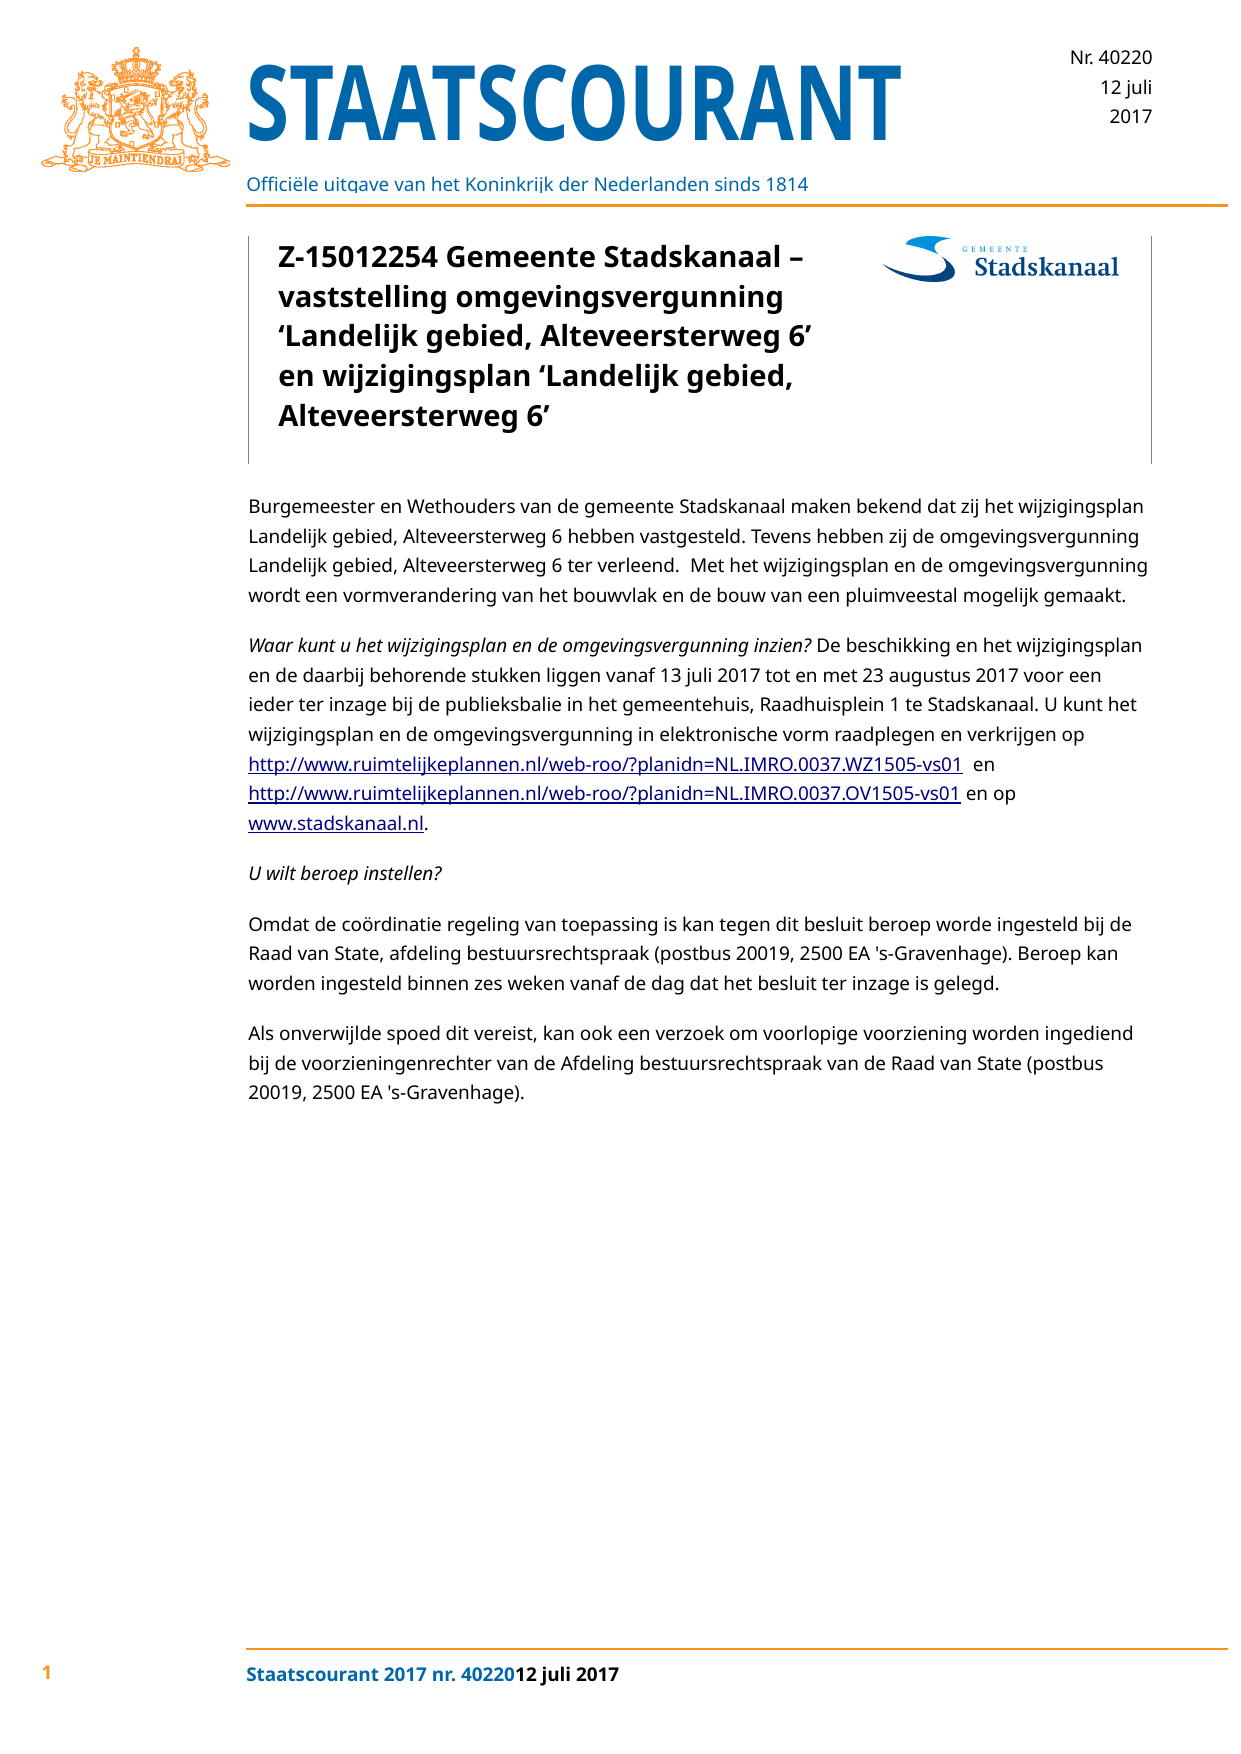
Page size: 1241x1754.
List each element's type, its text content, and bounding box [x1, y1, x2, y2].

picture [41, 47, 231, 172]
table_header [850, 236, 1151, 464]
text Als onverwijlde spoed dit vereist, kan ook een verzoek om voorlopige voorziening worden ingediend bij de voorzieningenrechter van de Afdeling bestuursrechtspraak van de Raad van State (postbus 20019, 2500 EA 's-Gravenhage). [248, 1020, 1152, 1105]
text Burgemeester en Wethouders van de gemeente Stadskanaal maken bekend dat zij het wijzigingsplan Landelijk gebied, Alteveersterweg 6 hebben vastgesteld. Tevens hebben zij de omgevingsvergunning Landelijk gebied, Alteveersterweg 6 ter verleend. Met het wijzigingsplan en de omgevingsvergunning wordt een vormverandering van het bouwvlak en de bouw van een pluimveestal mogelijk gemaakt. [248, 493, 1152, 608]
picture [882, 236, 1119, 282]
text Omdat de coördinatie regeling van toepassing is kan tegen dit besluit beroep worde ingesteld bij de Raad van State, afdeling bestuursrechtspraak (postbus 20019, 2500 EA 's-Gravenhage). Beroep kan worden ingesteld binnen zes weken vanaf de dag dat het besluit ter inzage is gelegd. [248, 911, 1152, 996]
text U wilt beroep instellen? [248, 860, 1152, 886]
table_header Z-15012254 Gemeente Stadskanaal – vaststelling omgevingsvergunning ‘Landelijk gebied, Alteveersterweg 6’ en wijzigingsplan ‘Landelijk gebied, Alteveersterweg 6’ [249, 236, 850, 464]
text Waar kunt u het wijzigingsplan en de omgevingsvergunning inzien? De beschikking en het wijzigingsplan en de daarbij behorende stukken liggen vanaf 13 juli 2017 tot en met 23 augustus 2017 voor een ieder ter inzage bij de publieksbalie in het gemeentehuis, Raadhuisplein 1 te Stadskanaal. U kunt het wijzigingsplan en de omgevingsvergunning in elektronische vorm raadplegen en verkrijgen op http://www.ruimtelijkeplannen.nl/web-roo/?planidn=NL.IMRO.0037.WZ1505-vs01 en http://www.ruimtelijkeplannen.nl/web-roo/?planidn=NL.IMRO.0037.OV1505-vs01 en op www.stadskanaal.nl. [248, 632, 1152, 836]
